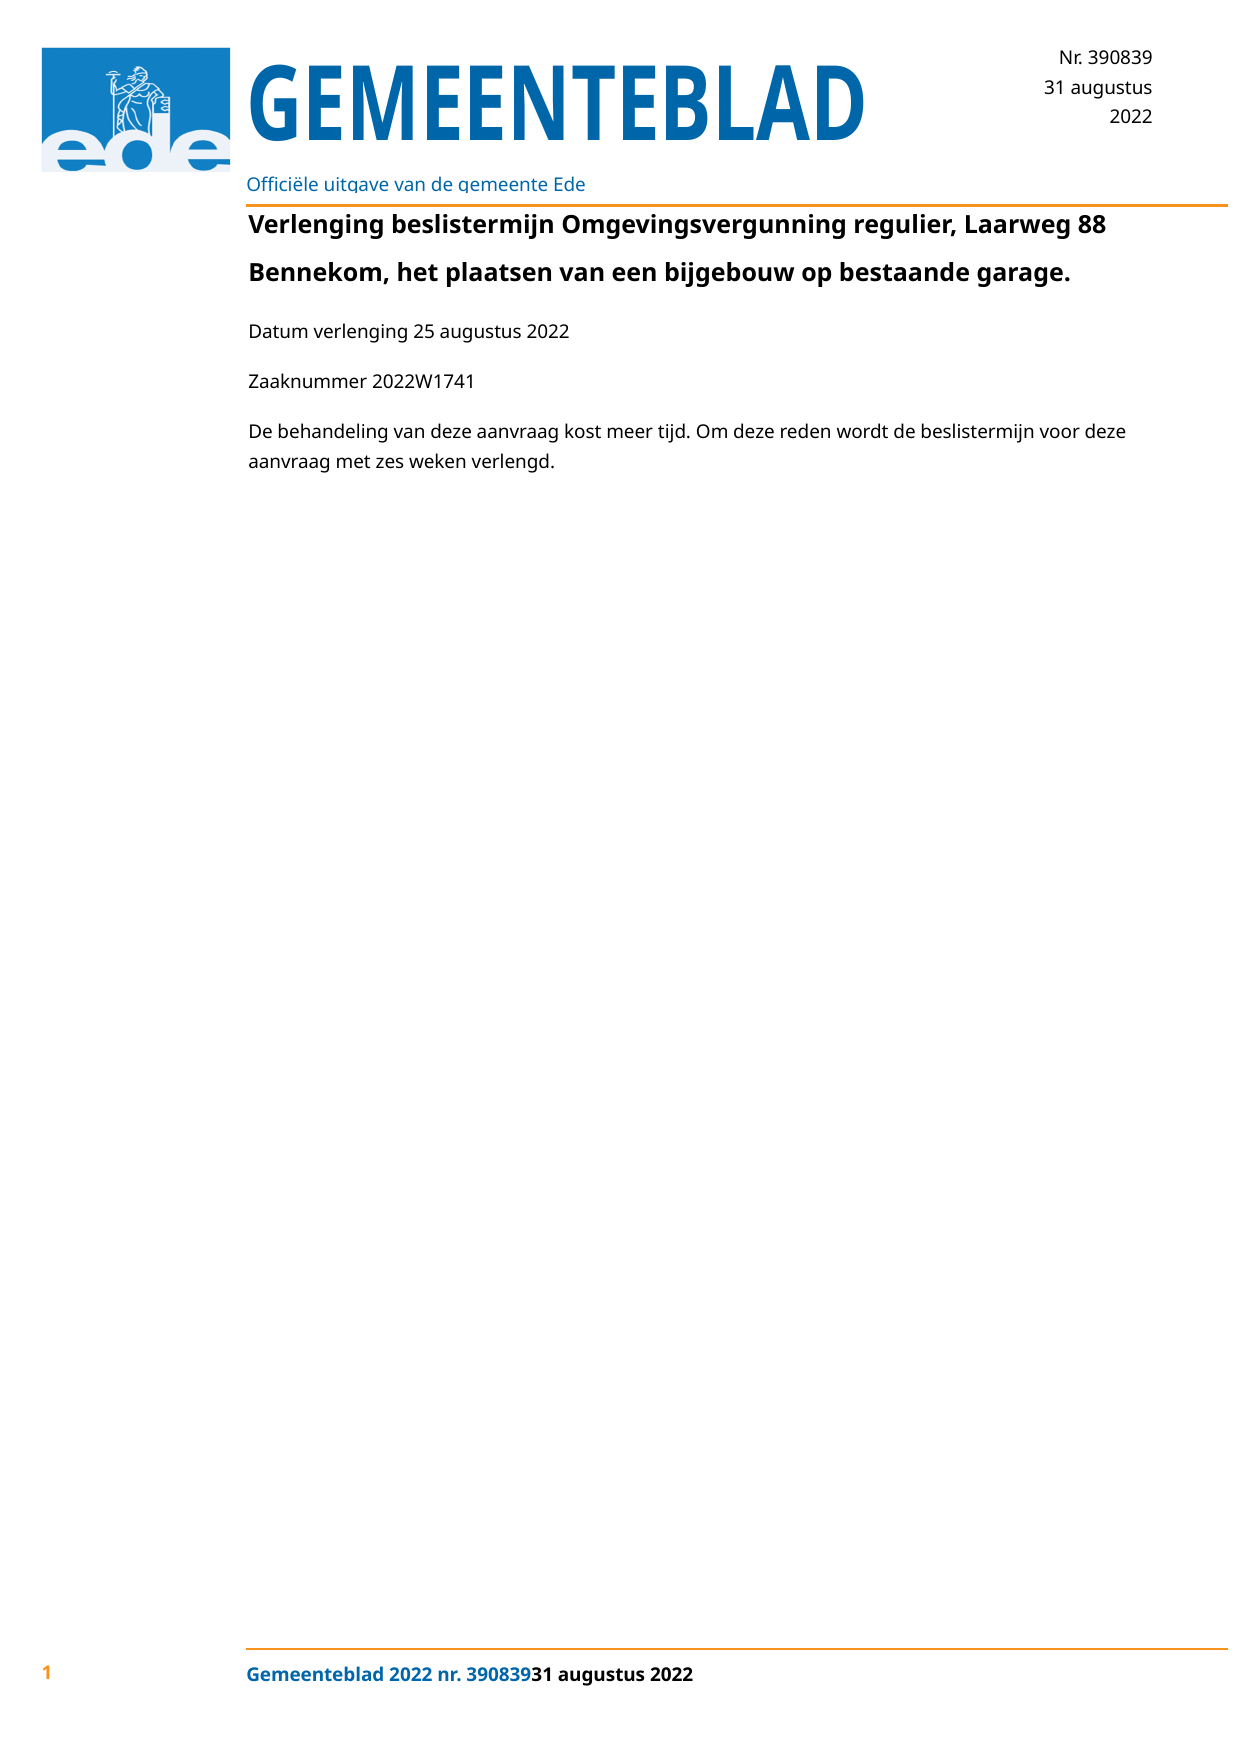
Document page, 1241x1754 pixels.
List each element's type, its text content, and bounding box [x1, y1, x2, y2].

text Datum verlenging 25 augustus 2022 [248, 318, 1152, 344]
text De behandeling van deze aanvraag kost meer tijd. Om deze reden wordt de beslistermijn voor deze aanvraag met zes weken verlengd. [248, 419, 1152, 474]
picture [41, 47, 231, 172]
text Zaaknummer 2022W1741 [248, 368, 1152, 394]
text Verlenging beslistermijn Omgevingsvergunning regulier, Laarweg 88 Bennekom, het plaatsen van een bijgebouw op bestaande garage. [248, 207, 1152, 288]
